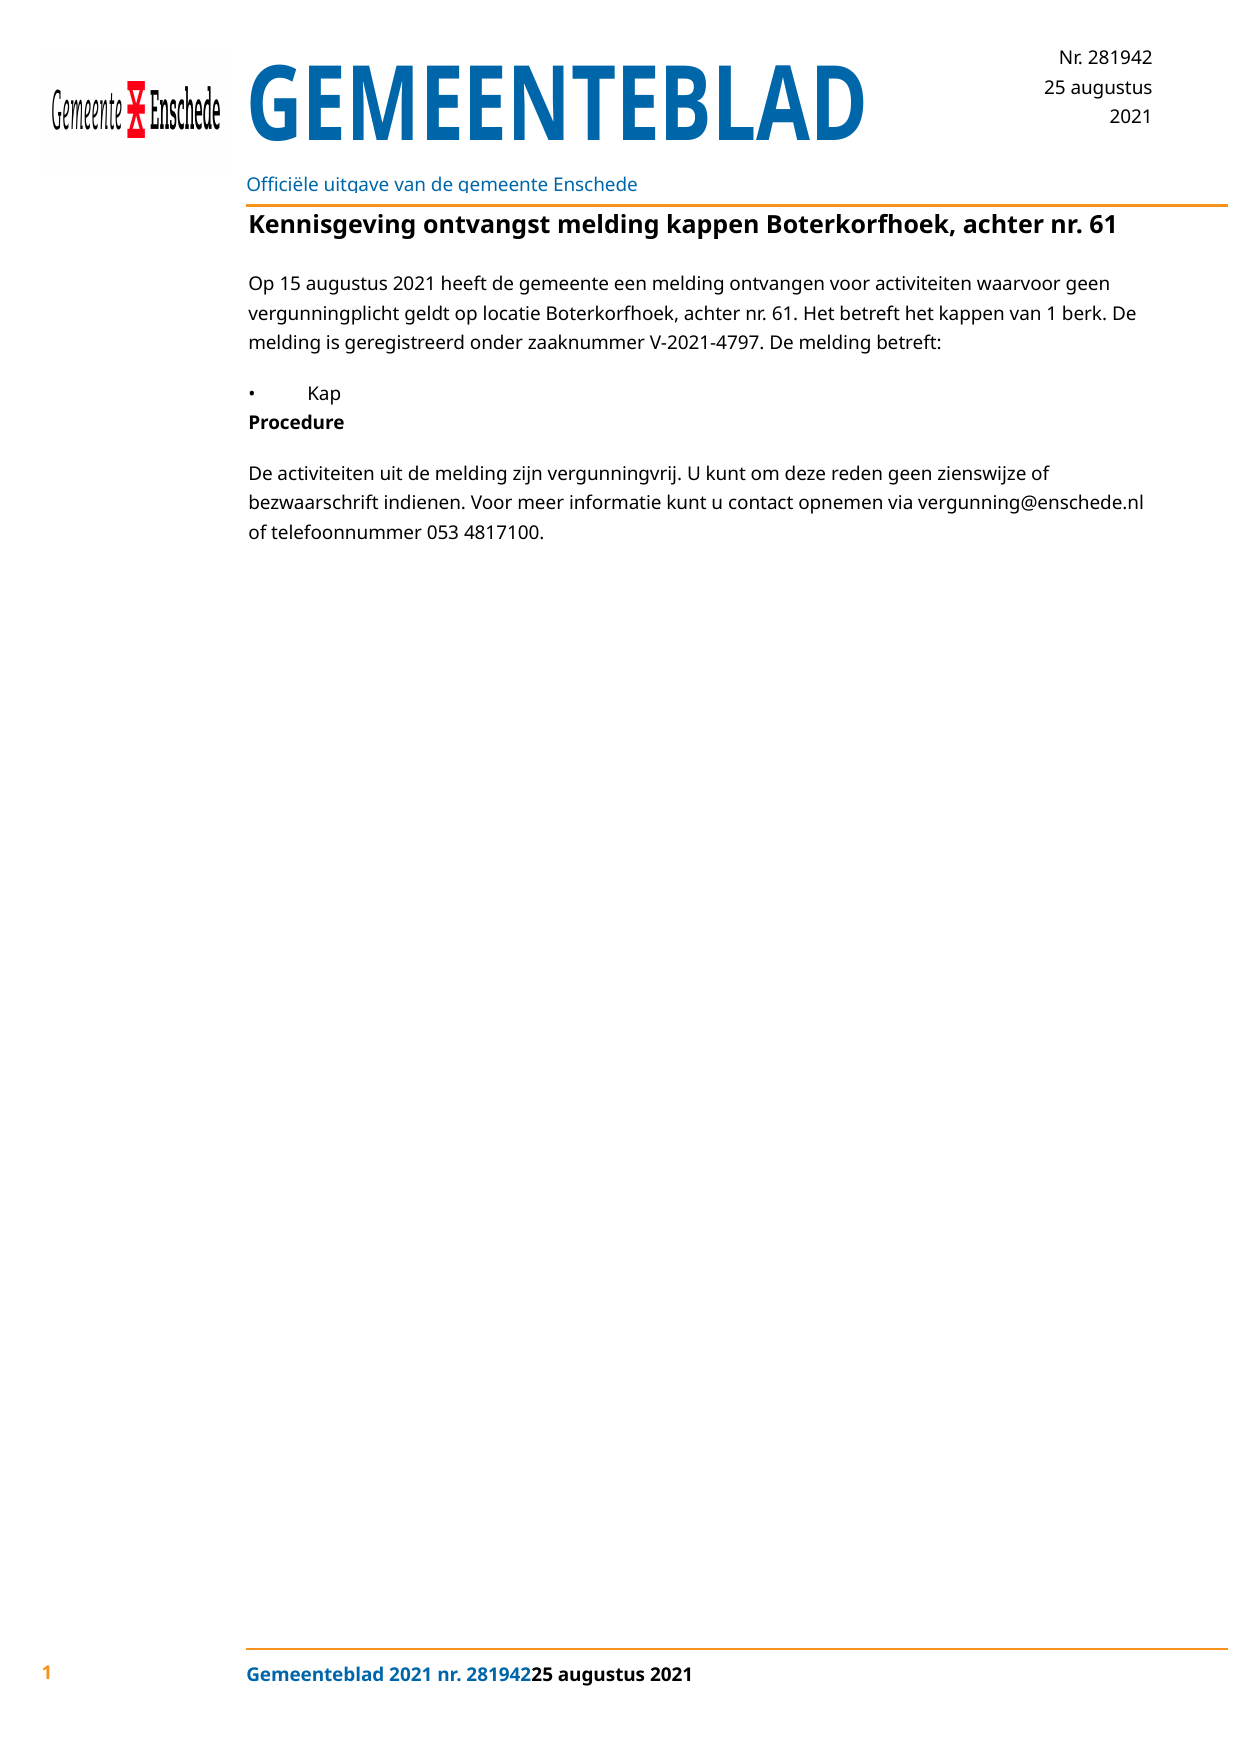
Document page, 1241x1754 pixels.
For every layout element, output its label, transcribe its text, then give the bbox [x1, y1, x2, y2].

text Op 15 augustus 2021 heeft de gemeente een melding ontvangen voor activiteiten waarvoor geen vergunningplicht geldt op locatie Boterkorfhoek, achter nr. 61. Het betreft het kappen van 1 berk. De melding is geregistreerd onder zaaknummer V-2021-4797. De melding betreft: [248, 270, 1152, 355]
text De activiteiten uit de melding zijn vergunningvrij. U kunt om deze reden geen zienswijze of bezwaarschrift indienen. Voor meer informatie kunt u contact opnemen via vergunning@enschede.nl of telefoonnummer 053 4817100. [248, 460, 1152, 545]
text Procedure [248, 409, 1152, 435]
text Kennisgeving ontvangst melding kappen Boterkorfhoek, achter nr. 61 [248, 207, 1152, 241]
list Kap [248, 380, 1152, 406]
picture [41, 47, 231, 172]
